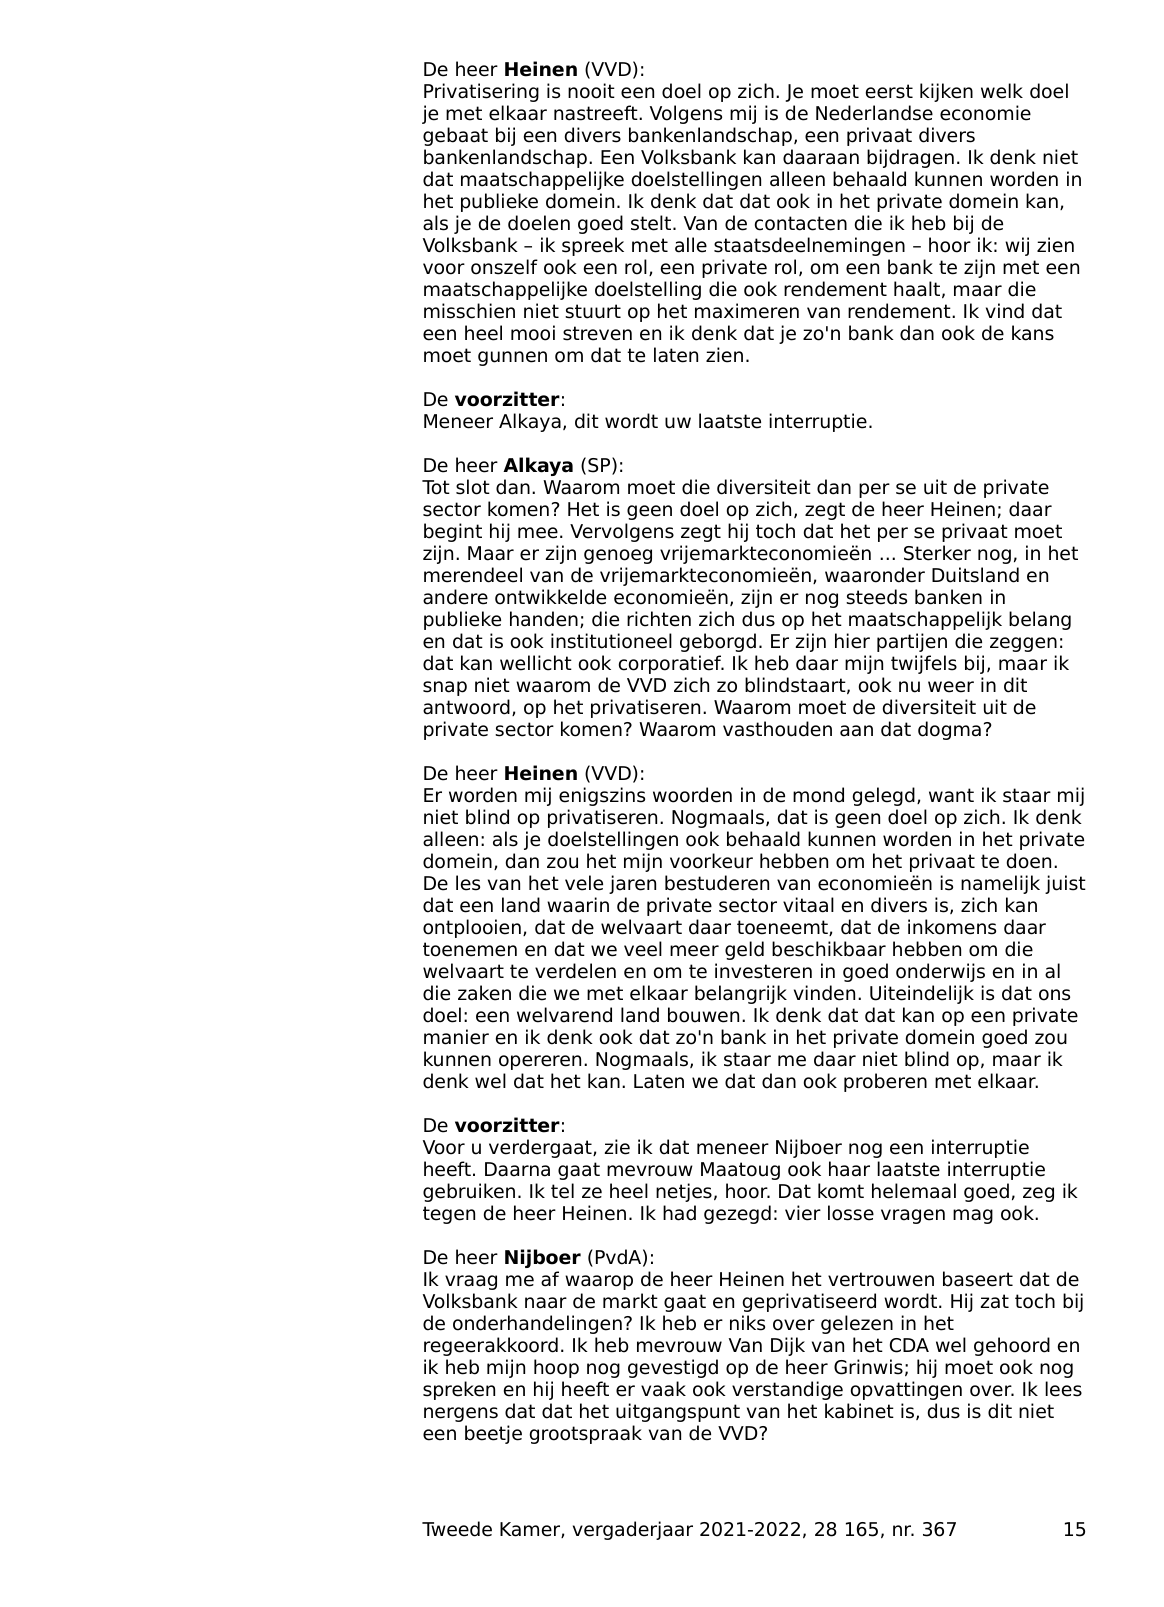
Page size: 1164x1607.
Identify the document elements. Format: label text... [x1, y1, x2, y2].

text Voor u verdergaat, zie ik dat meneer Nijboer nog een interruptie heeft. Daarna gaat mevrouw Maatoug ook haar laatste interruptie gebruiken. Ik tel ze heel netjes, hoor. Dat komt helemaal goed, zeg ik tegen de heer Heinen. Ik had gezegd: vier losse vragen mag ook. [422, 1137, 1087, 1225]
text De heer Nijboer (PvdA): [422, 1247, 1087, 1269]
text Privatisering is nooit een doel op zich. Je moet eerst kijken welk doel je met elkaar nastreeft. Volgens mij is de Nederlandse economie gebaat bij een divers bankenlandschap, een privaat divers bankenlandschap. Een Volksbank kan daaraan bijdragen. Ik denk niet dat maatschappelijke doelstellingen alleen behaald kunnen worden in het publieke domein. Ik denk dat dat ook in het private domein kan, als je de doelen goed stelt. Van de contacten die ik heb bij de Volksbank – ik spreek met alle staatsdeelnemingen – hoor ik: wij zien voor onszelf ook een rol, een private rol, om een bank te zijn met een maatschappelijke doelstelling die ook rendement haalt, maar die misschien niet stuurt op het maximeren van rendement. Ik vind dat een heel mooi streven en ik denk dat je zo'n bank dan ook de kans moet gunnen om dat te laten zien. [422, 81, 1087, 367]
text De heer Heinen (VVD): [422, 763, 1087, 785]
text Tot slot dan. Waarom moet die diversiteit dan per se uit de private sector komen? Het is geen doel op zich, zegt de heer Heinen; daar begint hij mee. Vervolgens zegt hij toch dat het per se privaat moet zijn. Maar er zijn genoeg vrijemarkteconomieën ... Sterker nog, in het merendeel van de vrijemarkteconomieën, waaronder Duitsland en andere ontwikkelde economieën, zijn er nog steeds banken in publieke handen; die richten zich dus op het maatschappelijk belang en dat is ook institutioneel geborgd. Er zijn hier partijen die zeggen: dat kan wellicht ook corporatief. Ik heb daar mijn twijfels bij, maar ik snap niet waarom de VVD zich zo blindstaart, ook nu weer in dit antwoord, op het privatiseren. Waarom moet de diversiteit uit de private sector komen? Waarom vasthouden aan dat dogma? [422, 477, 1087, 741]
text De voorzitter: [422, 1115, 1087, 1137]
text De heer Alkaya (SP): [422, 455, 1087, 477]
text De heer Heinen (VVD): [422, 59, 1087, 81]
text De voorzitter: [422, 389, 1087, 411]
text Meneer Alkaya, dit wordt uw laatste interruptie. [422, 411, 1087, 433]
text Er worden mij enigszins woorden in de mond gelegd, want ik staar mij niet blind op privatiseren. Nogmaals, dat is geen doel op zich. Ik denk alleen: als je doelstellingen ook behaald kunnen worden in het private domein, dan zou het mijn voorkeur hebben om het privaat te doen. De les van het vele jaren bestuderen van economieën is namelijk juist dat een land waarin de private sector vitaal en divers is, zich kan ontplooien, dat de welvaart daar toeneemt, dat de inkomens daar toenemen en dat we veel meer geld beschikbaar hebben om die welvaart te verdelen en om te investeren in goed onderwijs en in al die zaken die we met elkaar belangrijk vinden. Uiteindelijk is dat ons doel: een welvarend land bouwen. Ik denk dat dat kan op een private manier en ik denk ook dat zo'n bank in het private domein goed zou kunnen opereren. Nogmaals, ik staar me daar niet blind op, maar ik denk wel dat het kan. Laten we dat dan ook proberen met elkaar. [422, 785, 1087, 1093]
text Ik vraag me af waarop de heer Heinen het vertrouwen baseert dat de Volksbank naar de markt gaat en geprivatiseerd wordt. Hij zat toch bij de onderhandelingen? Ik heb er niks over gelezen in het regeerakkoord. Ik heb mevrouw Van Dijk van het CDA wel gehoord en ik heb mijn hoop nog gevestigd op de heer Grinwis; hij moet ook nog spreken en hij heeft er vaak ook verstandige opvattingen over. Ik lees nergens dat dat het uitgangspunt van het kabinet is, dus is dit niet een beetje grootspraak van de VVD? [422, 1269, 1087, 1445]
